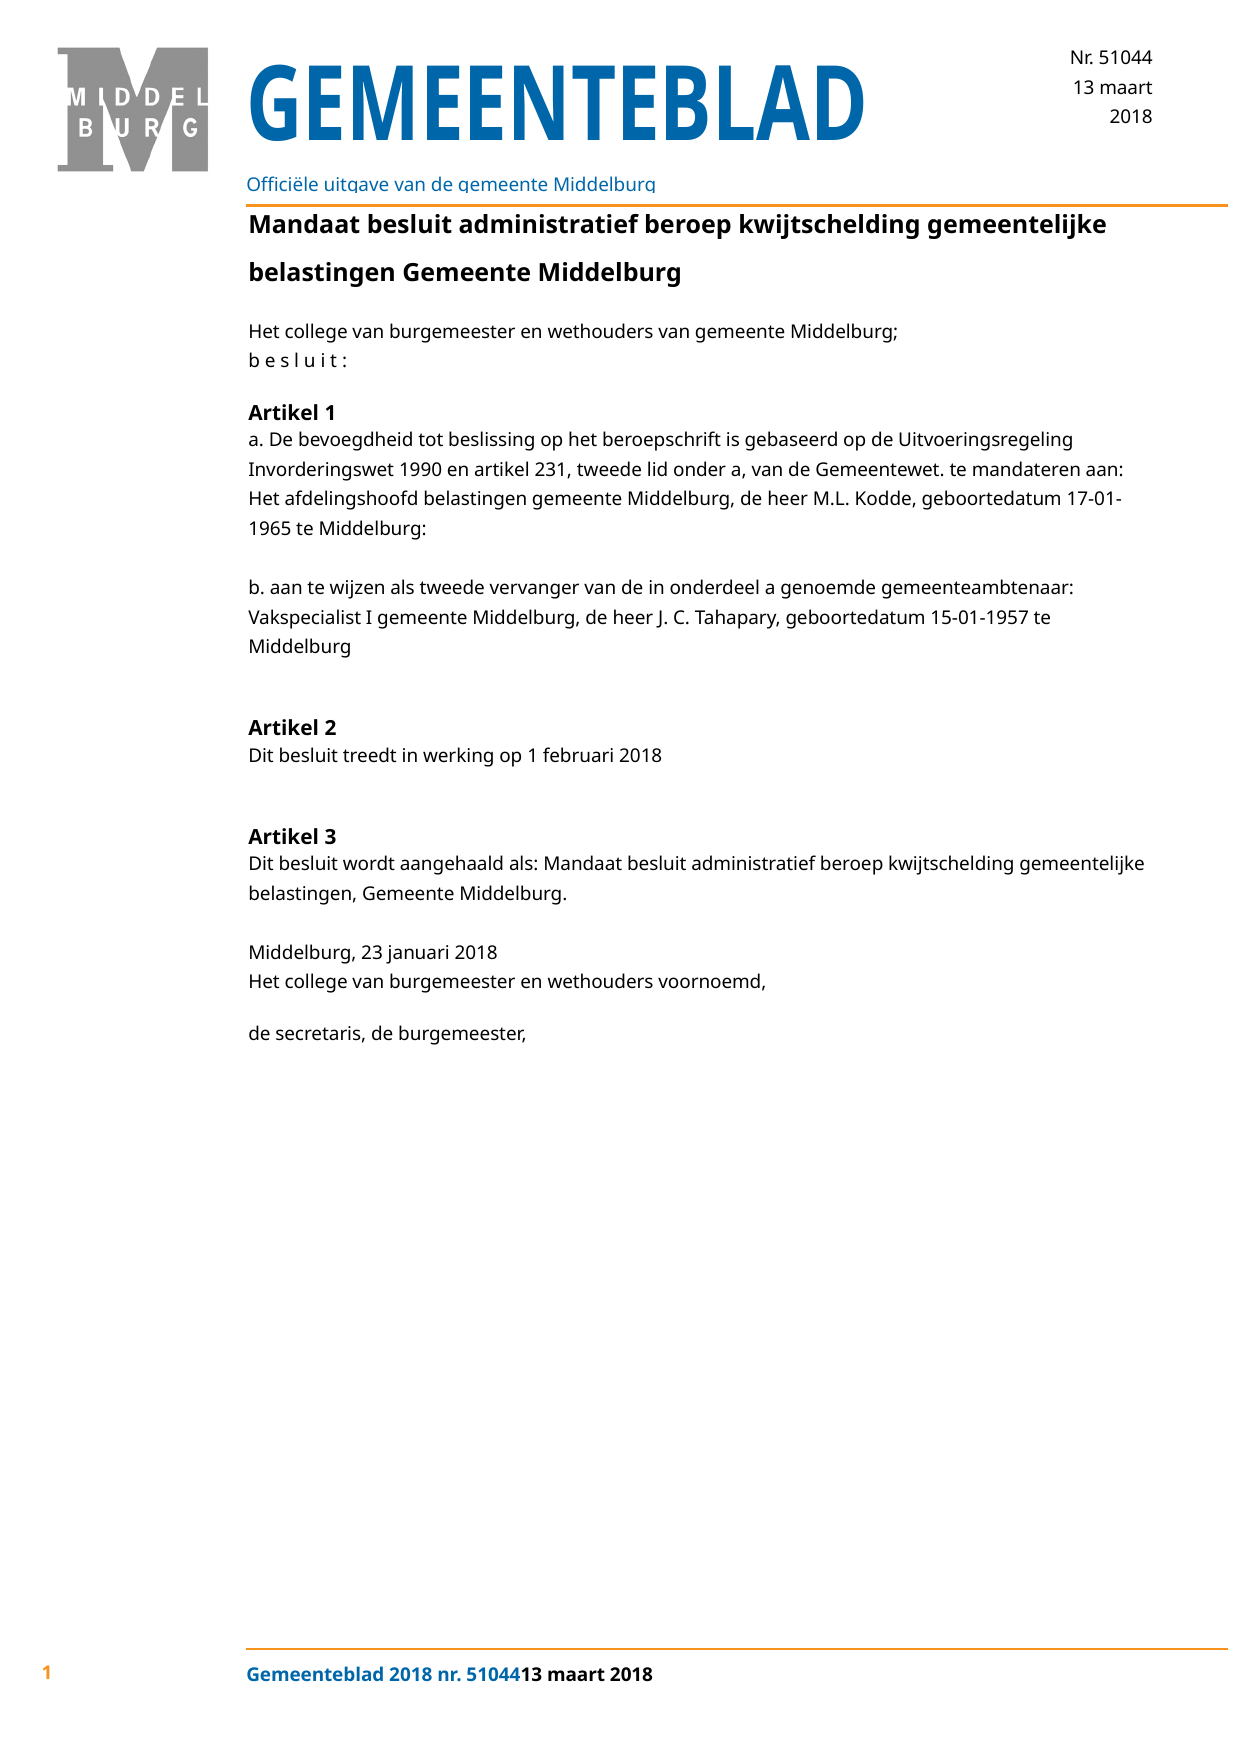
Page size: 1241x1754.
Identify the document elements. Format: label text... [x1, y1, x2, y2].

text Artikel 1 [248, 398, 1152, 426]
text Artikel 2 [248, 713, 1152, 742]
text Dit besluit treedt in werking op 1 februari 2018 [248, 742, 1152, 768]
text b. aan te wijzen als tweede vervanger van de in onderdeel a genoemde gemeenteambtenaar: Vakspecialist I gemeente Middelburg, de heer J. C. Tahapary, geboortedatum 15-01-1957 te Middelburg [248, 574, 1152, 659]
text b e s l u i t : [248, 347, 1152, 373]
text Het college van burgemeester en wethouders van gemeente Middelburg; [248, 318, 1152, 344]
text de secretaris, de burgemeester, [248, 1020, 1152, 1046]
text Mandaat besluit administratief beroep kwijtschelding gemeentelijke belastingen Gemeente Middelburg [248, 207, 1152, 288]
text Artikel 3 [248, 822, 1152, 850]
picture [41, 47, 231, 172]
text Het afdelingshoofd belastingen gemeente Middelburg, de heer M.L. Kodde, geboortedatum 17-01-1965 te Middelburg: [248, 486, 1152, 541]
text Het college van burgemeester en wethouders voornoemd, [248, 969, 1152, 994]
text a. De bevoegdheid tot beslissing op het beroepschrift is gebaseerd op de Uitvoeringsregeling Invorderingswet 1990 en artikel 231, tweede lid onder a, van de Gemeentewet. te mandateren aan: [248, 426, 1152, 482]
text Middelburg, 23 januari 2018 [248, 939, 1152, 965]
text Dit besluit wordt aangehaald als: Mandaat besluit administratief beroep kwijtschelding gemeentelijke belastingen, Gemeente Middelburg. [248, 850, 1152, 906]
